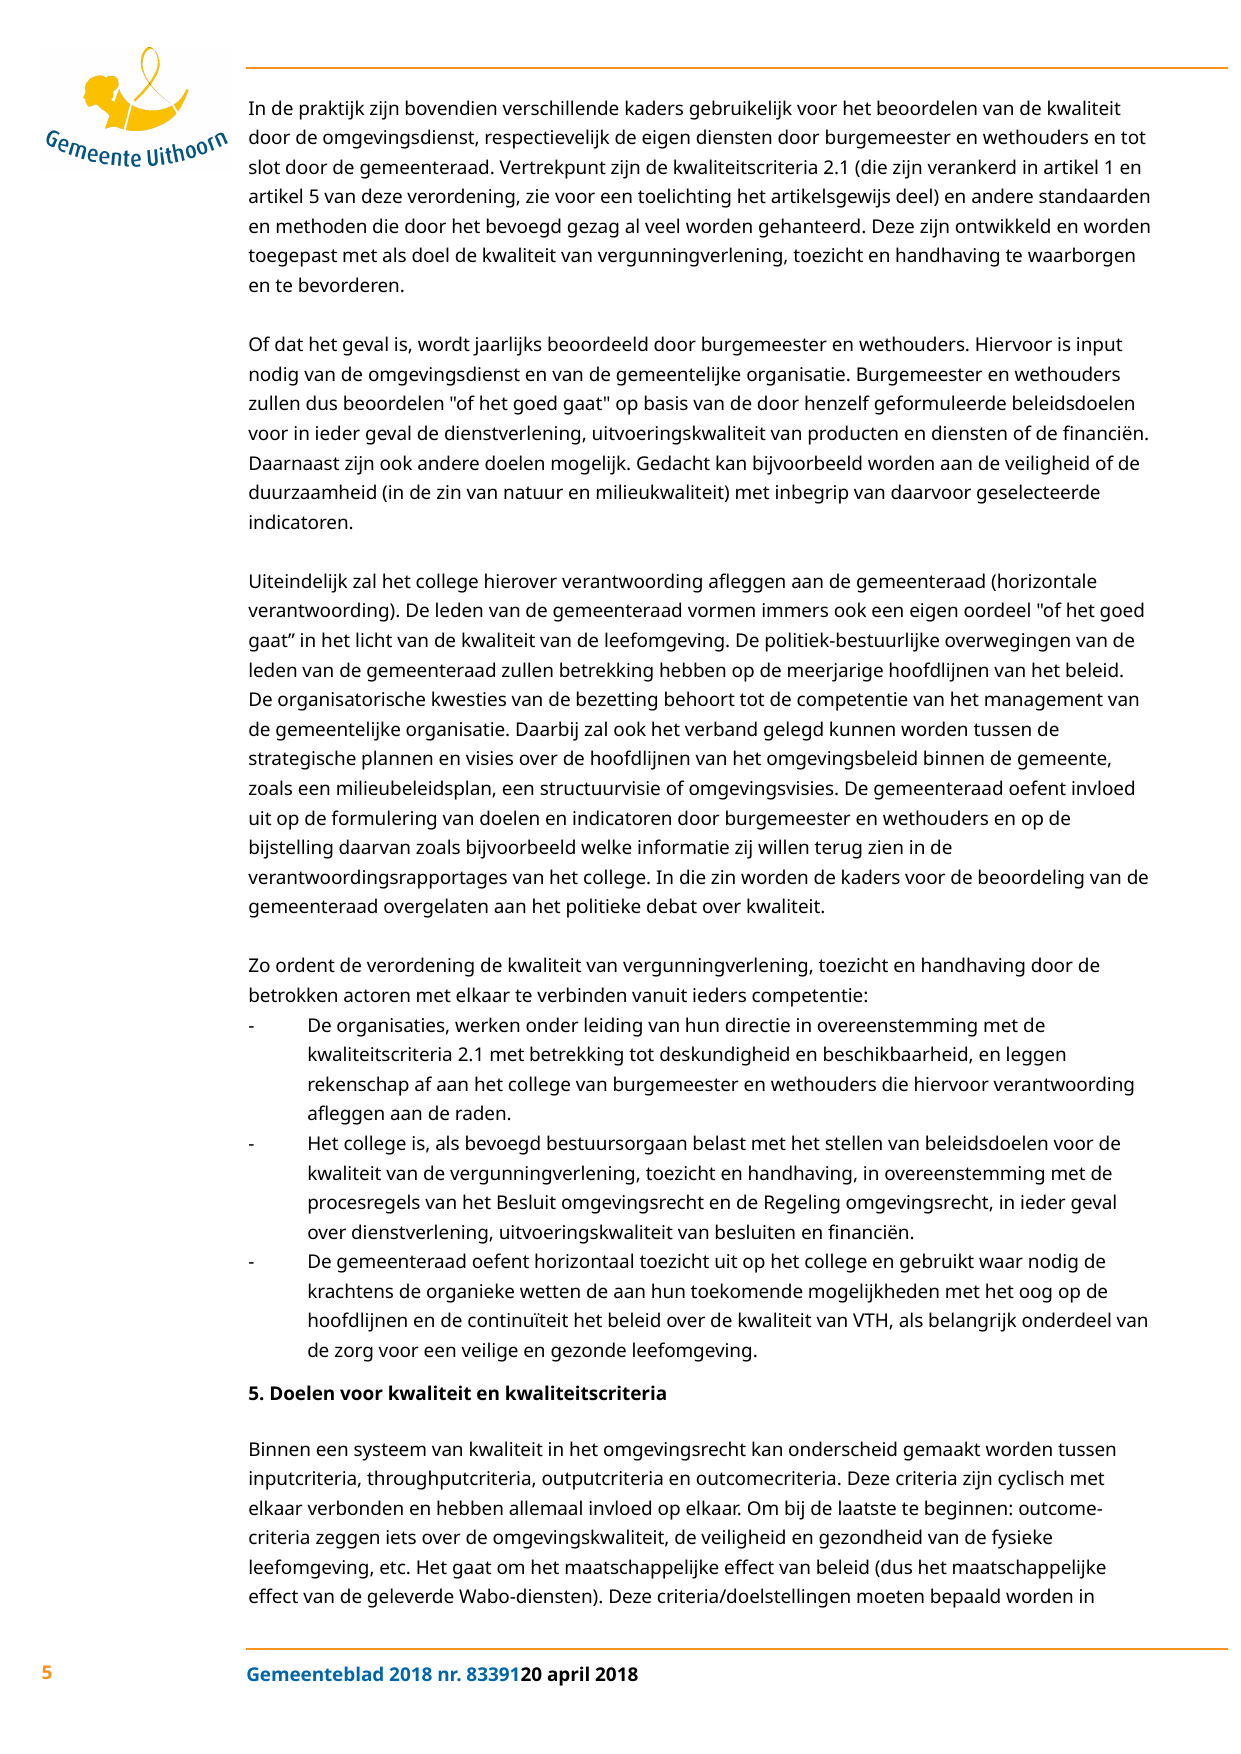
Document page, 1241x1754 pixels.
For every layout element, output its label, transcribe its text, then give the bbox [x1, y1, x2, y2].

text Of dat het geval is, wordt jaarlijks beoordeeld door burgemeester en wethouders. Hiervoor is input nodig van de omgevingsdienst en van de gemeentelijke organisatie. Burgemeester en wethouders zullen dus beoordelen "of het goed gaat" op basis van de door henzelf geformuleerde beleidsdoelen voor in ieder geval de dienstverlening, uitvoeringskwaliteit van producten en diensten of de financiën. Daarnaast zijn ook andere doelen mogelijk. Gedacht kan bijvoorbeeld worden aan de veiligheid of de duurzaamheid (in de zin van natuur en milieukwaliteit) met inbegrip van daarvoor geselecteerde indicatoren. [248, 331, 1152, 535]
picture [41, 47, 231, 172]
text Binnen een systeem van kwaliteit in het omgevingsrecht kan onderscheid gemaakt worden tussen inputcriteria, throughputcriteria, outputcriteria en outcomecriteria. Deze criteria zijn cyclisch met elkaar verbonden en hebben allemaal invloed op elkaar. Om bij de laatste te beginnen: outcome-criteria zeggen iets over de omgevingskwaliteit, de veiligheid en gezondheid van de fysieke leefomgeving, etc. Het gaat om het maatschappelijke effect van beleid (dus het maatschappelijke effect van de geleverde Wabo-diensten). Deze criteria/doelstellingen moeten bepaald worden in [248, 1436, 1152, 1609]
text Uiteindelijk zal het college hierover verantwoording afleggen aan de gemeenteraad (horizontale verantwoording). De leden van de gemeenteraad vormen immers ook een eigen oordeel "of het goed gaat” in het licht van de kwaliteit van de leefomgeving. De politiek-bestuurlijke overwegingen van de leden van de gemeenteraad zullen betrekking hebben op de meerjarige hoofdlijnen van het beleid. De organisatorische kwesties van de bezetting behoort tot de competentie van het management van de gemeentelijke organisatie. Daarbij zal ook het verband gelegd kunnen worden tussen de strategische plannen en visies over de hoofdlijnen van het omgevingsbeleid binnen de gemeente, zoals een milieubeleidsplan, een structuurvisie of omgevingsvisies. De gemeenteraad oefent invloed uit op de formulering van doelen en indicatoren door burgemeester en wethouders en op de bijstelling daarvan zoals bijvoorbeeld welke informatie zij willen terug zien in de verantwoordingsrapportages van het college. In die zin worden de kaders voor de beoordeling van de gemeenteraad overgelaten aan het politieke debat over kwaliteit. [248, 568, 1152, 919]
text Zo ordent de verordening de kwaliteit van vergunningverlening, toezicht en handhaving door de betrokken actoren met elkaar te verbinden vanuit ieders competentie: [248, 953, 1152, 1008]
list Het college is, als bevoegd bestuursorgaan belast met het stellen van beleidsdoelen voor de kwaliteit van de vergunningverlening, toezicht en handhaving, in overeenstemming met de procesregels van het Besluit omgevingsrecht en de Regeling omgevingsrecht, in ieder geval over dienstverlening, uitvoeringskwaliteit van besluiten en financiën. [248, 1130, 1152, 1245]
text 5. Doelen voor kwaliteit en kwaliteitscriteria [248, 1380, 1152, 1406]
list De gemeenteraad oefent horizontaal toezicht uit op het college en gebruikt waar nodig de krachtens de organieke wetten de aan hun toekomende mogelijkheden met het oog op de hoofdlijnen en de continuïteit het beleid over de kwaliteit van VTH, als belangrijk onderdeel van de zorg voor een veilige en gezonde leefomgeving. [248, 1248, 1152, 1363]
list De organisaties, werken onder leiding van hun directie in overeenstemming met de kwaliteitscriteria 2.1 met betrekking tot deskundigheid en beschikbaarheid, en leggen rekenschap af aan het college van burgemeester en wethouders die hiervoor verantwoording afleggen aan de raden. [248, 1012, 1152, 1126]
text In de praktijk zijn bovendien verschillende kaders gebruikelijk voor het beoordelen van de kwaliteit door de omgevingsdienst, respectievelijk de eigen diensten door burgemeester en wethouders en tot slot door de gemeenteraad. Vertrekpunt zijn de kwaliteitscriteria 2.1 (die zijn verankerd in artikel 1 en artikel 5 van deze verordening, zie voor een toelichting het artikelsgewijs deel) en andere standaarden en methoden die door het bevoegd gezag al veel worden gehanteerd. Deze zijn ontwikkeld en worden toegepast met als doel de kwaliteit van vergunningverlening, toezicht en handhaving te waarborgen en te bevorderen. [248, 95, 1152, 298]
